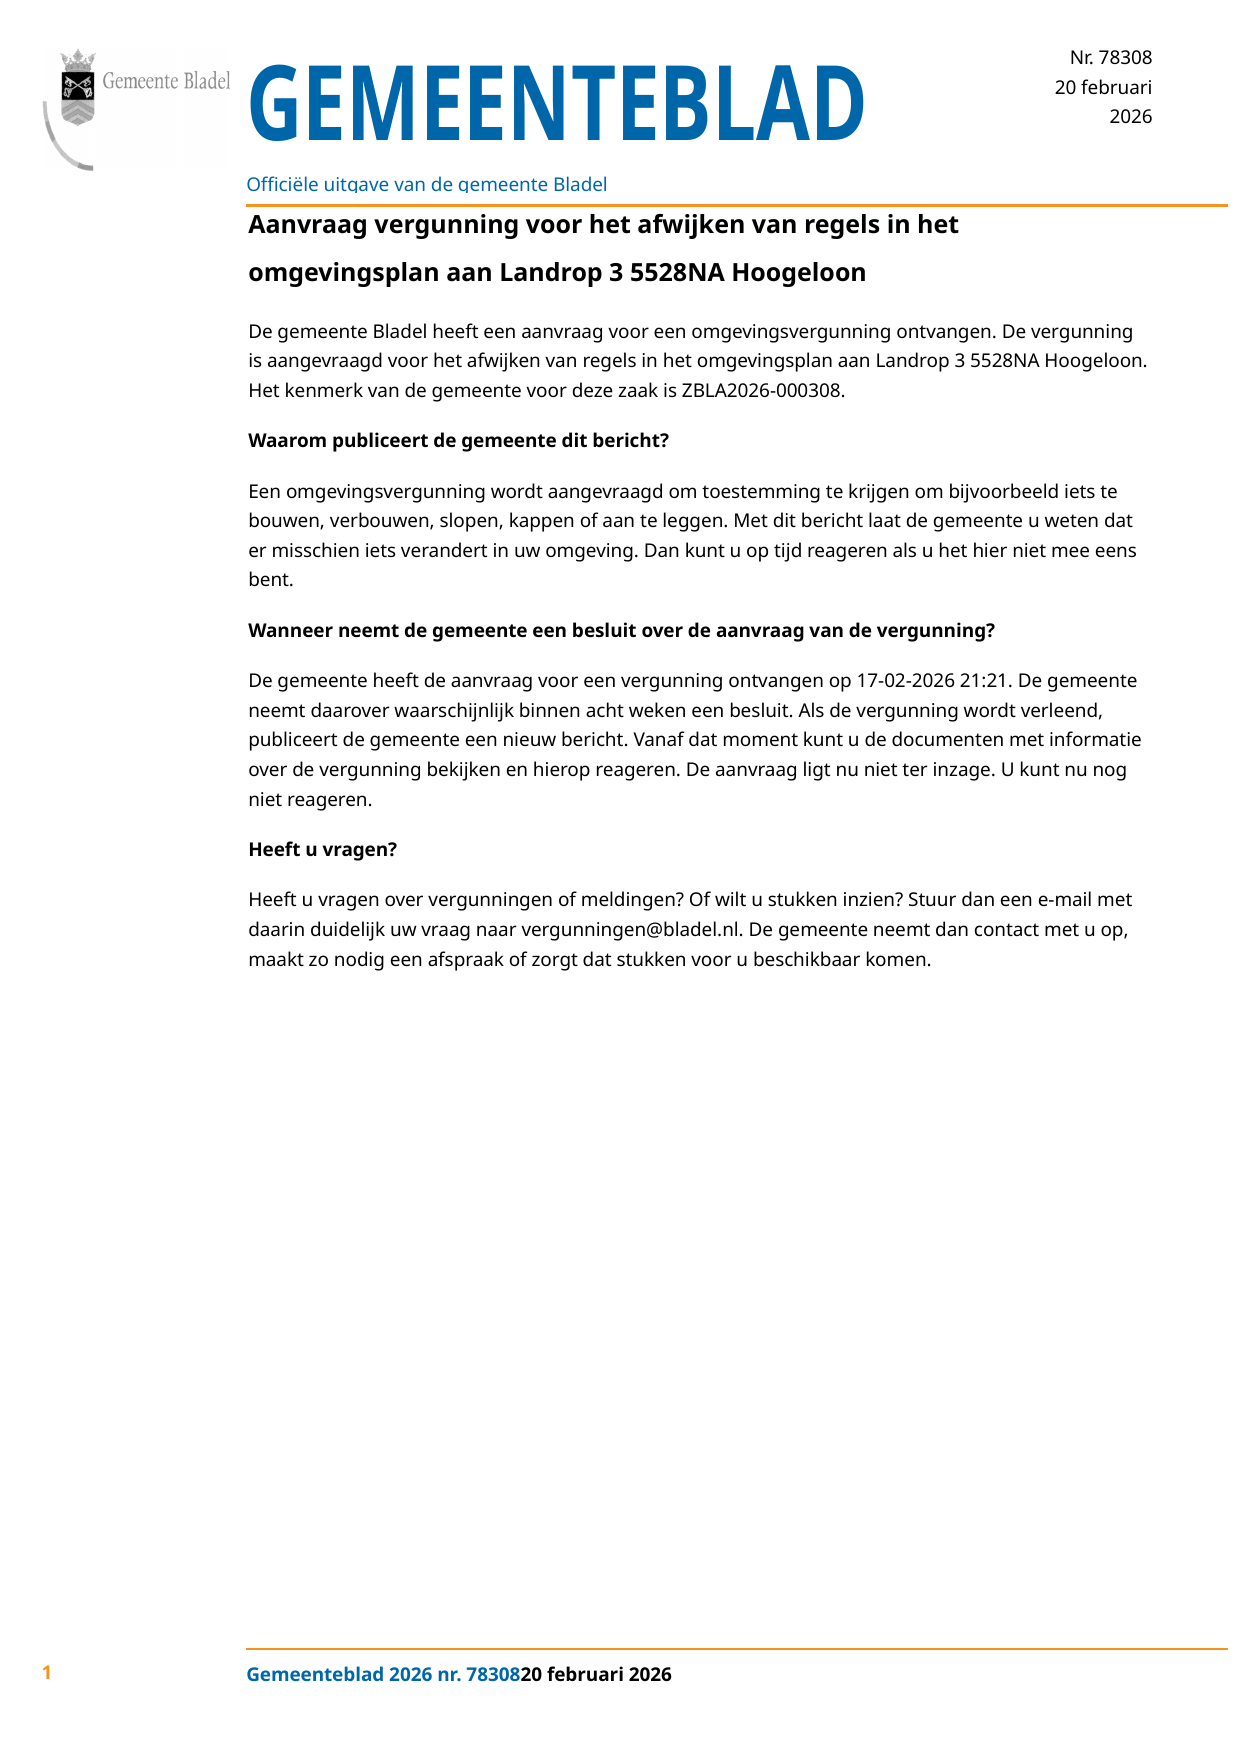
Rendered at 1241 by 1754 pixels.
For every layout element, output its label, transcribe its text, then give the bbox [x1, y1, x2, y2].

text De gemeente Bladel heeft een aanvraag voor een omgevingsvergunning ontvangen. De vergunning is aangevraagd voor het afwijken van regels in het omgevingsplan aan Landrop 3 5528NA Hoogeloon. Het kenmerk van de gemeente voor deze zaak is ZBLA2026-000308. [248, 318, 1152, 403]
text Wanneer neemt de gemeente een besluit over de aanvraag van de vergunning? [248, 617, 1152, 643]
text De gemeente heeft de aanvraag voor een vergunning ontvangen op 17-02-2026 21:21. De gemeente neemt daarover waarschijnlijk binnen acht weken een besluit. Als de vergunning wordt verleend, publiceert de gemeente een nieuw bericht. Vanaf dat moment kunt u de documenten met informatie over de vergunning bekijken en hierop reageren. De aanvraag ligt nu niet ter inzage. U kunt nu nog niet reageren. [248, 667, 1152, 812]
picture [41, 47, 231, 172]
text Heeft u vragen over vergunningen of meldingen? Of wilt u stukken inzien? Stuur dan een e-mail met daarin duidelijk uw vraag naar vergunningen@bladel.nl. De gemeente neemt dan contact met u op, maakt zo nodig een afspraak of zorgt dat stukken voor u beschikbaar komen. [248, 887, 1152, 972]
text Waarom publiceert de gemeente dit bericht? [248, 427, 1152, 453]
text Aanvraag vergunning voor het afwijken van regels in het omgevingsplan aan Landrop 3 5528NA Hoogeloon [248, 207, 1152, 288]
text Een omgevingsvergunning wordt aangevraagd om toestemming te krijgen om bijvoorbeeld iets te bouwen, verbouwen, slopen, kappen of aan te leggen. Met dit bericht laat de gemeente u weten dat er misschien iets verandert in uw omgeving. Dan kunt u op tijd reageren als u het hier niet mee eens bent. [248, 478, 1152, 592]
text Heeft u vragen? [248, 836, 1152, 862]
